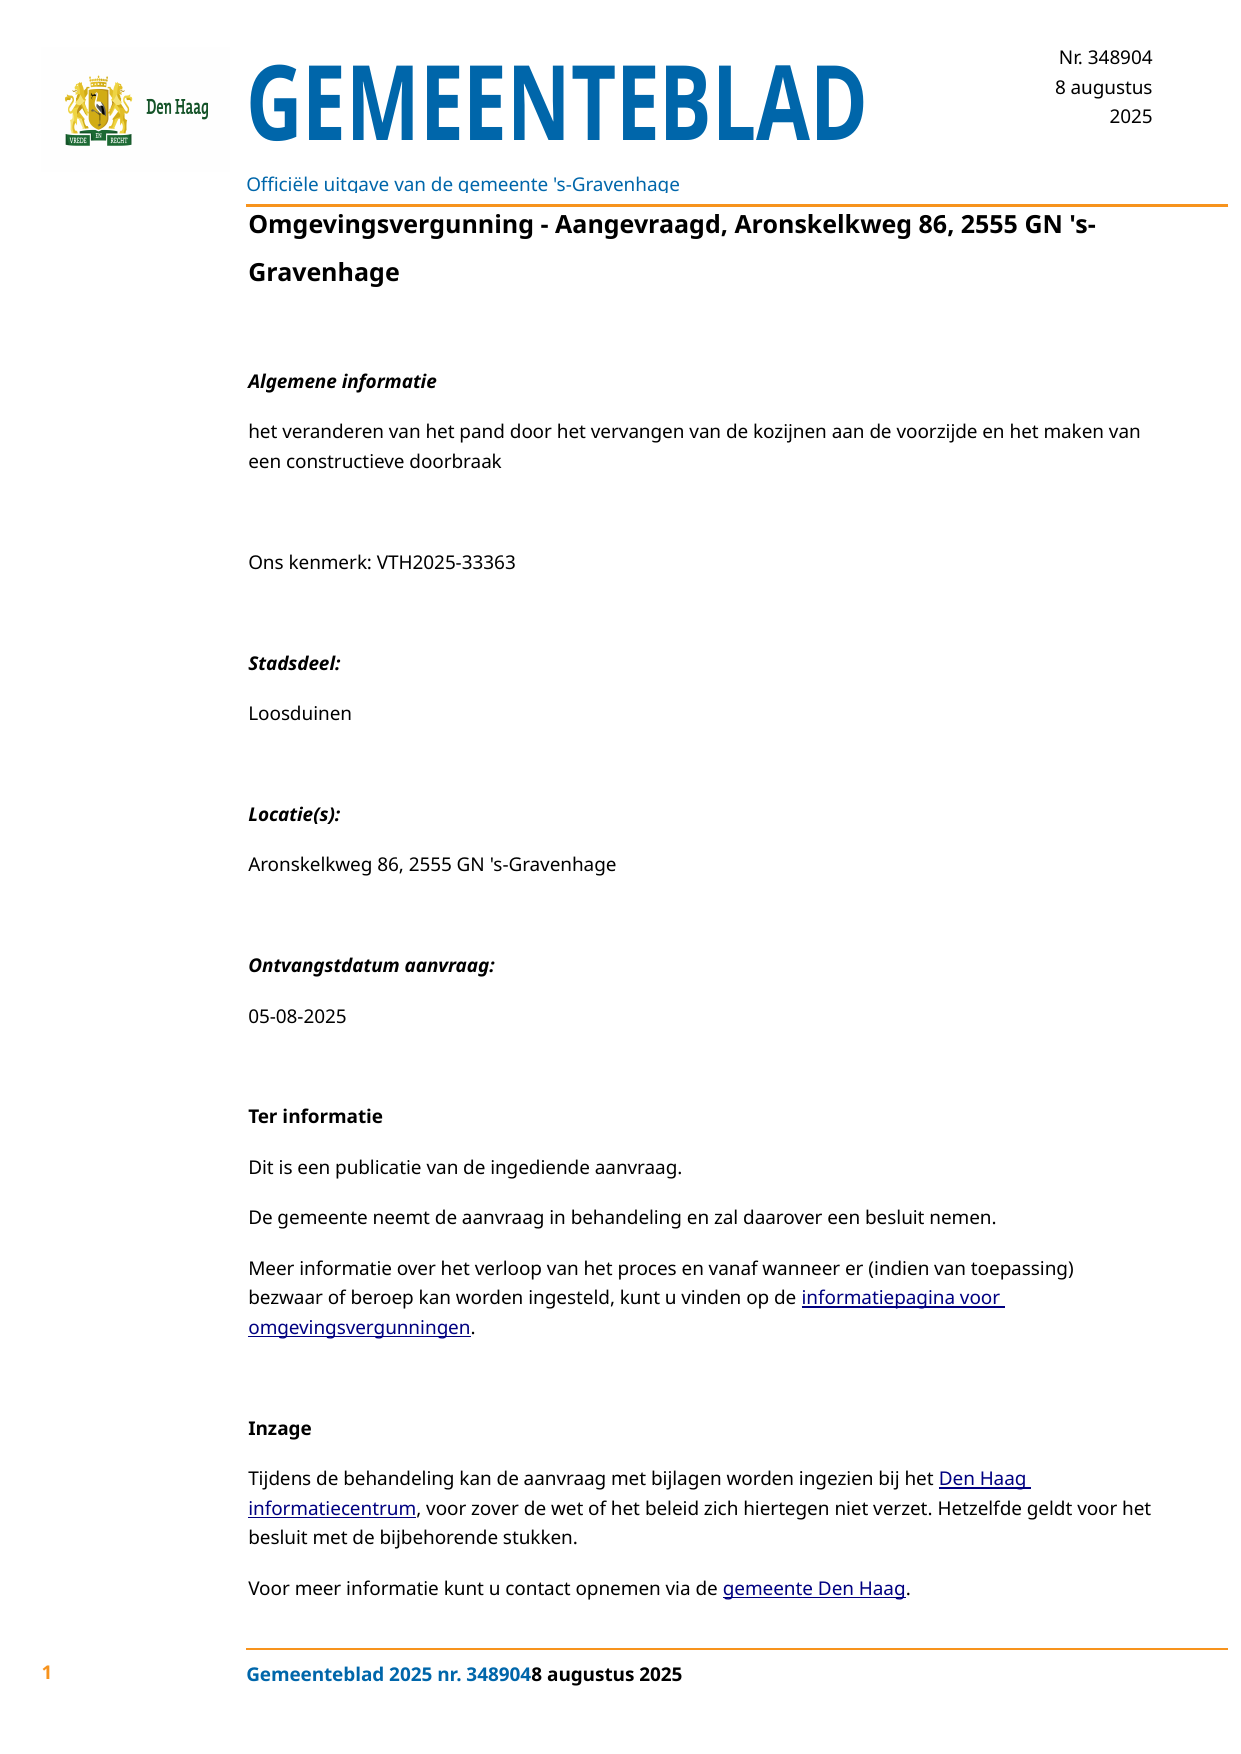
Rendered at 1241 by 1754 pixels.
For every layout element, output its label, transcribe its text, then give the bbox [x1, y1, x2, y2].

text Ontvangstdatum aanvraag: [248, 952, 1152, 978]
text Omgevingsvergunning - Aangevraagd, Aronskelkweg 86, 2555 GN 's-Gravenhage [248, 207, 1152, 288]
text Ter informatie [248, 1104, 1152, 1129]
text het veranderen van het pand door het vervangen van de kozijnen aan de voorzijde en het maken van een constructieve doorbraak [248, 419, 1152, 474]
picture [41, 47, 231, 172]
text Locatie(s): [248, 801, 1152, 827]
text 05-08-2025 [248, 1003, 1152, 1029]
text De gemeente neemt de aanvraag in behandeling en zal daarover een besluit nemen. [248, 1204, 1152, 1230]
text Ons kenmerk: VTH2025-33363 [248, 549, 1152, 575]
text Dit is een publicatie van de ingediende aanvraag. [248, 1154, 1152, 1180]
text Stadsdeel: [248, 650, 1152, 676]
text Inzage [248, 1415, 1152, 1441]
text Tijdens de behandeling kan de aanvraag met bijlagen worden ingezien bij het Den Haag informatiecentrum, voor zover de wet of het beleid zich hiertegen niet verzet. Hetzelfde geldt voor het besluit met de bijbehorende stukken. [248, 1465, 1152, 1550]
text Algemene informatie [248, 368, 1152, 394]
text Meer informatie over het verloop van het proces en vanaf wanneer er (indien van toepassing) bezwaar of beroep kan worden ingesteld, kunt u vinden op de informatiepagina voor omgevingsvergunningen. [248, 1255, 1152, 1340]
text Voor meer informatie kunt u contact opnemen via de gemeente Den Haag. [248, 1575, 1152, 1601]
text Loosduinen [248, 700, 1152, 726]
text Aronskelkweg 86, 2555 GN 's-Gravenhage [248, 852, 1152, 877]
